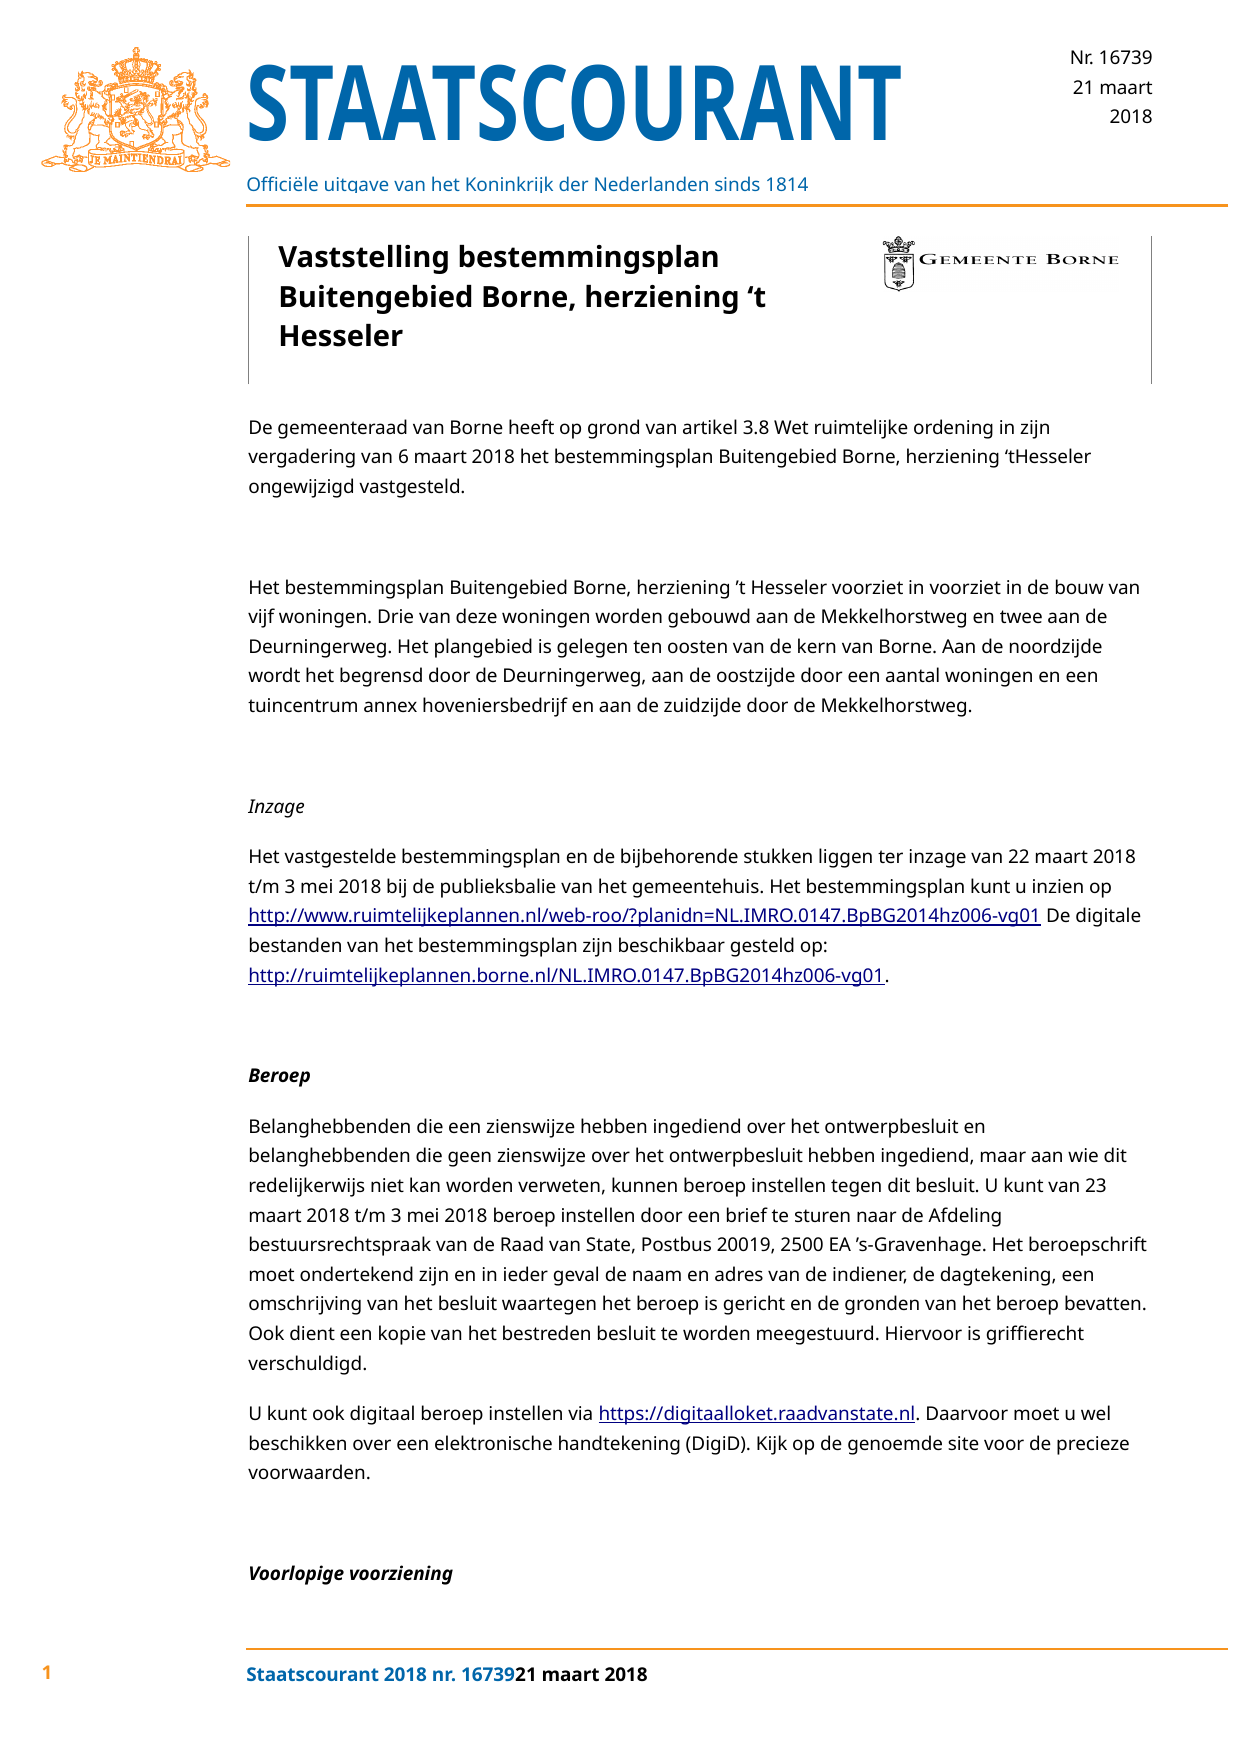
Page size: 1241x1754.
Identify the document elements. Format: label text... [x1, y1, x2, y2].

text Beroep [248, 1063, 1152, 1088]
text Inzage [248, 793, 1152, 819]
table_header Vaststelling bestemmingsplan Buitengebied Borne, herziening ‘t Hesseler [249, 236, 850, 384]
picture [41, 47, 231, 172]
text De gemeenteraad van Borne heeft op grond van artikel 3.8 Wet ruimtelijke ordening in zijn vergadering van 6 maart 2018 het bestemmingsplan Buitengebied Borne, herziening ‘tHesseler ongewijzigd vastgesteld. [248, 414, 1152, 499]
text Voorlopige voorziening [248, 1560, 1152, 1586]
picture [882, 236, 1119, 292]
text U kunt ook digitaal beroep instellen via https://digitaalloket.raadvanstate.nl. Daarvoor moet u wel beschikken over een elektronische handtekening (DigiD). Kijk op de genoemde site voor de precieze voorwaarden. [248, 1400, 1152, 1485]
table_header [850, 236, 1151, 384]
text Belanghebbenden die een zienswijze hebben ingediend over het ontwerpbesluit en belanghebbenden die geen zienswijze over het ontwerpbesluit hebben ingediend, maar aan wie dit redelijkerwijs niet kan worden verweten, kunnen beroep instellen tegen dit besluit. U kunt van 23 maart 2018 t/m 3 mei 2018 beroep instellen door een brief te sturen naar de Afdeling bestuursrechtspraak van de Raad van State, Postbus 20019, 2500 EA ’s-Gravenhage. Het beroepschrift moet ondertekend zijn en in ieder geval de naam en adres van de indiener, de dagtekening, een omschrijving van het besluit waartegen het beroep is gericht en de gronden van het beroep bevatten. Ook dient een kopie van het bestreden besluit te worden meegestuurd. Hiervoor is griffierecht verschuldigd. [248, 1113, 1152, 1376]
text Het bestemmingsplan Buitengebied Borne, herziening ’t Hesseler voorziet in voorziet in de bouw van vijf woningen. Drie van deze woningen worden gebouwd aan de Mekkelhorstweg en twee aan de Deurningerweg. Het plangebied is gelegen ten oosten van de kern van Borne. Aan de noordzijde wordt het begrensd door de Deurningerweg, aan de oostzijde door een aantal woningen en een tuincentrum annex hoveniersbedrijf en aan de zuidzijde door de Mekkelhorstweg. [248, 574, 1152, 718]
text Het vastgestelde bestemmingsplan en de bijbehorende stukken liggen ter inzage van 22 maart 2018 t/m 3 mei 2018 bij de publieksbalie van het gemeentehuis. Het bestemmingsplan kunt u inzien op http://www.ruimtelijkeplannen.nl/web-roo/?planidn=NL.IMRO.0147.BpBG2014hz006-vg01 De digitale bestanden van het bestemmingsplan zijn beschikbaar gesteld op: http://ruimtelijkeplannen.borne.nl/NL.IMRO.0147.BpBG2014hz006-vg01. [248, 843, 1152, 988]
